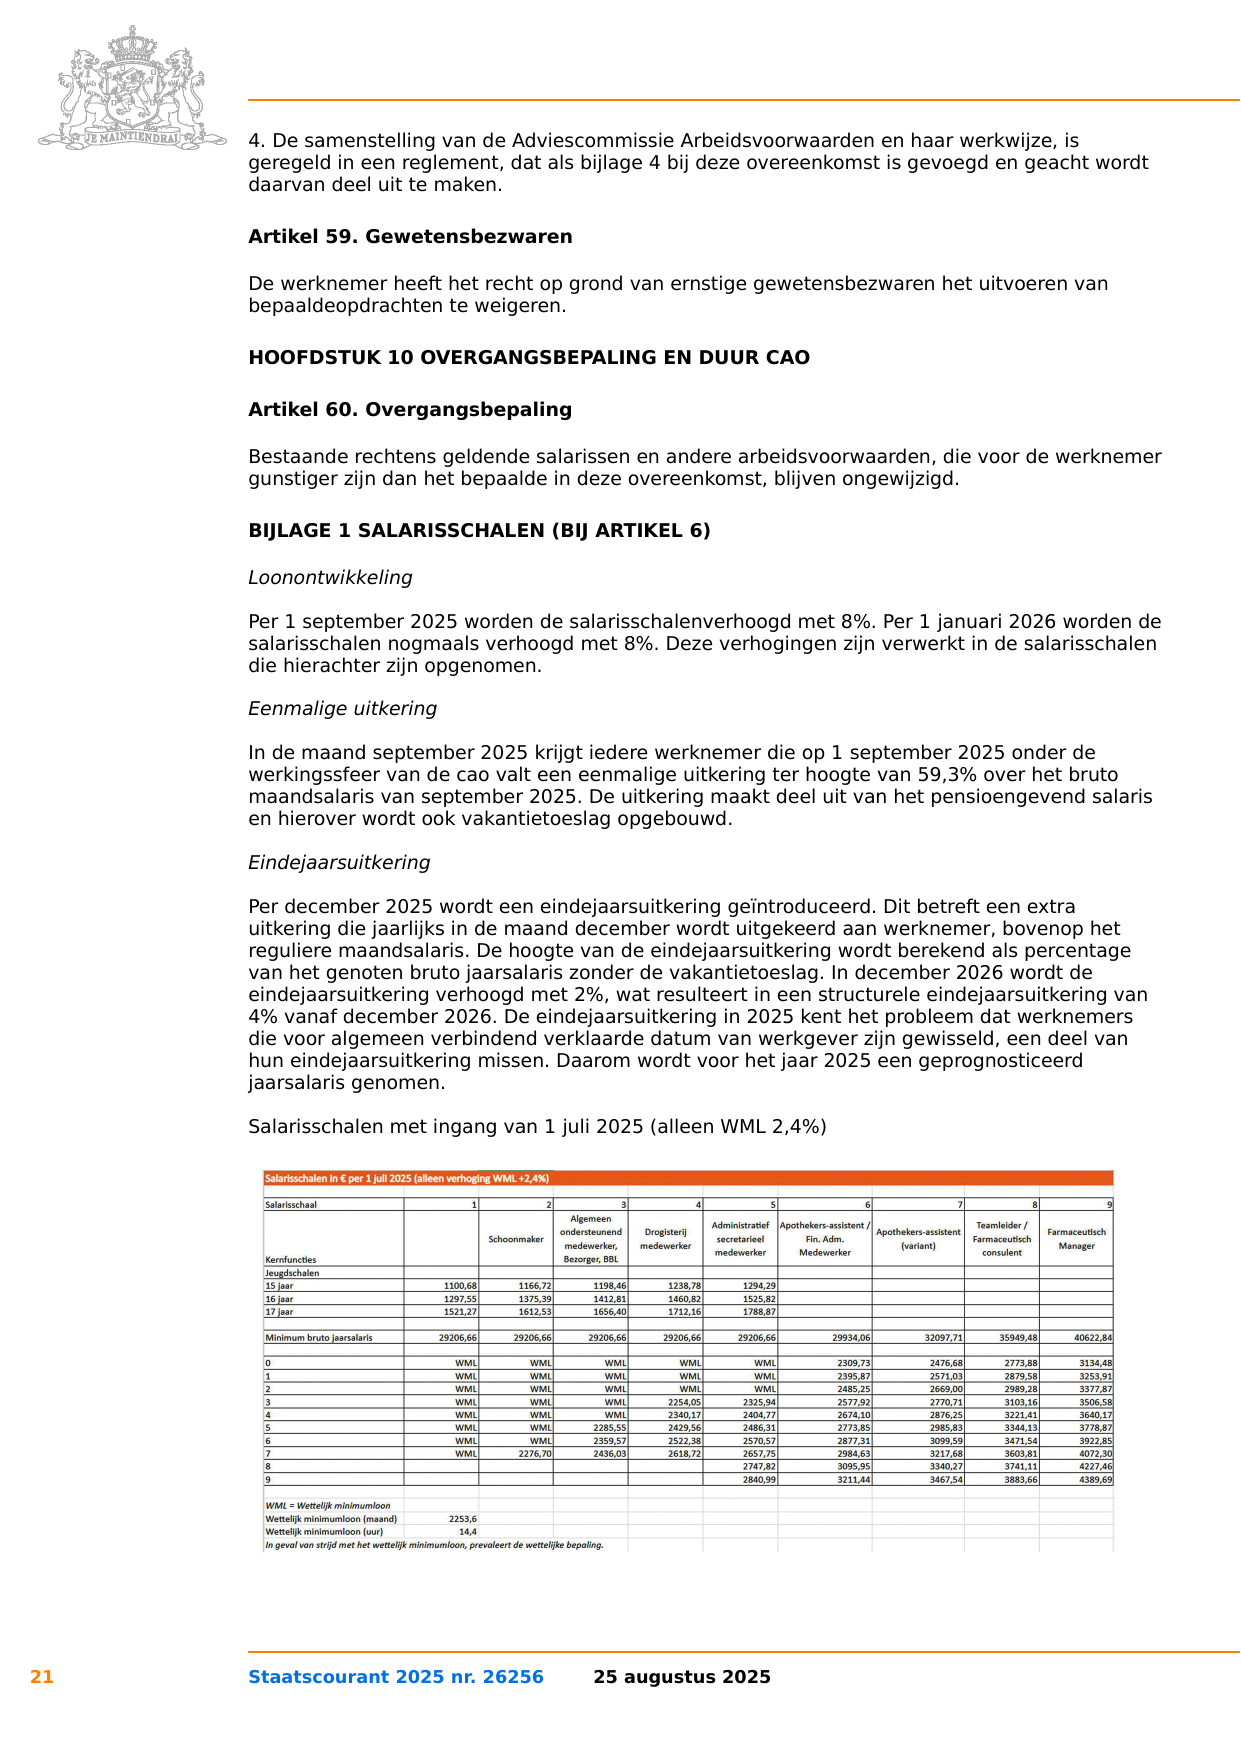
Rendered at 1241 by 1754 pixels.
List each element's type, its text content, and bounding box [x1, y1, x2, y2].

subtitle Loonontwikkeling [248, 567, 1163, 589]
text In de maand september 2025 krijgt iedere werknemer die op 1 september 2025 onder de werkingssfeer van de cao valt een eenmalige uitkering ter hoogte van 59,3% over het bruto maandsalaris van september 2025. De uitkering maakt deel uit van het pensioengevend salaris en hierover wordt ook vakantietoeslag opgebouwd. [248, 742, 1163, 830]
subtitle HOOFDSTUK 10 OVERGANGSBEPALING EN DUUR CAO [248, 347, 1163, 369]
text Bestaande rechtens geldende salarissen en andere arbeidsvoorwaarden, die voor de werknemer gunstiger zijn dan het bepaalde in deze overeenkomst, blijven ongewijzigd. [248, 446, 1163, 490]
text Per december 2025 wordt een eindejaarsuitkering geïntroduceerd. Dit betreft een extra uitkering die jaarlijks in de maand december wordt uitgekeerd aan werknemer, bovenop het reguliere maandsalaris. De hoogte van de eindejaarsuitkering wordt berekend als percentage van het genoten bruto jaarsalaris zonder de vakantietoeslag. In december 2026 wordt de eindejaarsuitkering verhoogd met 2%, wat resulteert in een structurele eindejaarsuitkering van 4% vanaf december 2026. De eindejaarsuitkering in 2025 kent het probleem dat werknemers die voor algemeen verbindend verklaarde datum van werkgever zijn gewisseld, een deel van hun eindejaarsuitkering missen. Daarom wordt voor het jaar 2025 een geprognosticeerd jaarsalaris genomen. [248, 896, 1163, 1094]
subtitle Eindejaarsuitkering [248, 852, 1163, 874]
text De werknemer heeft het recht op grond van ernstige gewetensbezwaren het uitvoeren van bepaaldeopdrachten te weigeren. [248, 273, 1163, 317]
text 4. De samenstelling van de Adviescommissie Arbeidsvoorwaarden en haar werkwijze, is geregeld in een reglement, dat als bijlage 4 bij deze overeenkomst is gevoegd en geacht wordt daarvan deel uit te maken. [248, 130, 1163, 196]
subtitle Eenmalige uitkering [248, 698, 1163, 720]
picture [248, 1159, 1134, 1567]
subtitle Artikel 60. Overgangsbepaling [248, 399, 1163, 421]
subtitle BIJLAGE 1 SALARISSCHALEN (BIJ ARTIKEL 6) [248, 520, 1163, 542]
picture [38, 25, 227, 150]
text Salarisschalen met ingang van 1 juli 2025 (alleen WML 2,4%) [248, 1116, 1163, 1137]
subtitle Artikel 59. Gewetensbezwaren [248, 226, 1163, 248]
text Per 1 september 2025 worden de salarisschalenverhoogd met 8%. Per 1 januari 2026 worden de salarisschalen nogmaals verhoogd met 8%. Deze verhogingen zijn verwerkt in de salarisschalen die hierachter zijn opgenomen. [248, 611, 1163, 676]
